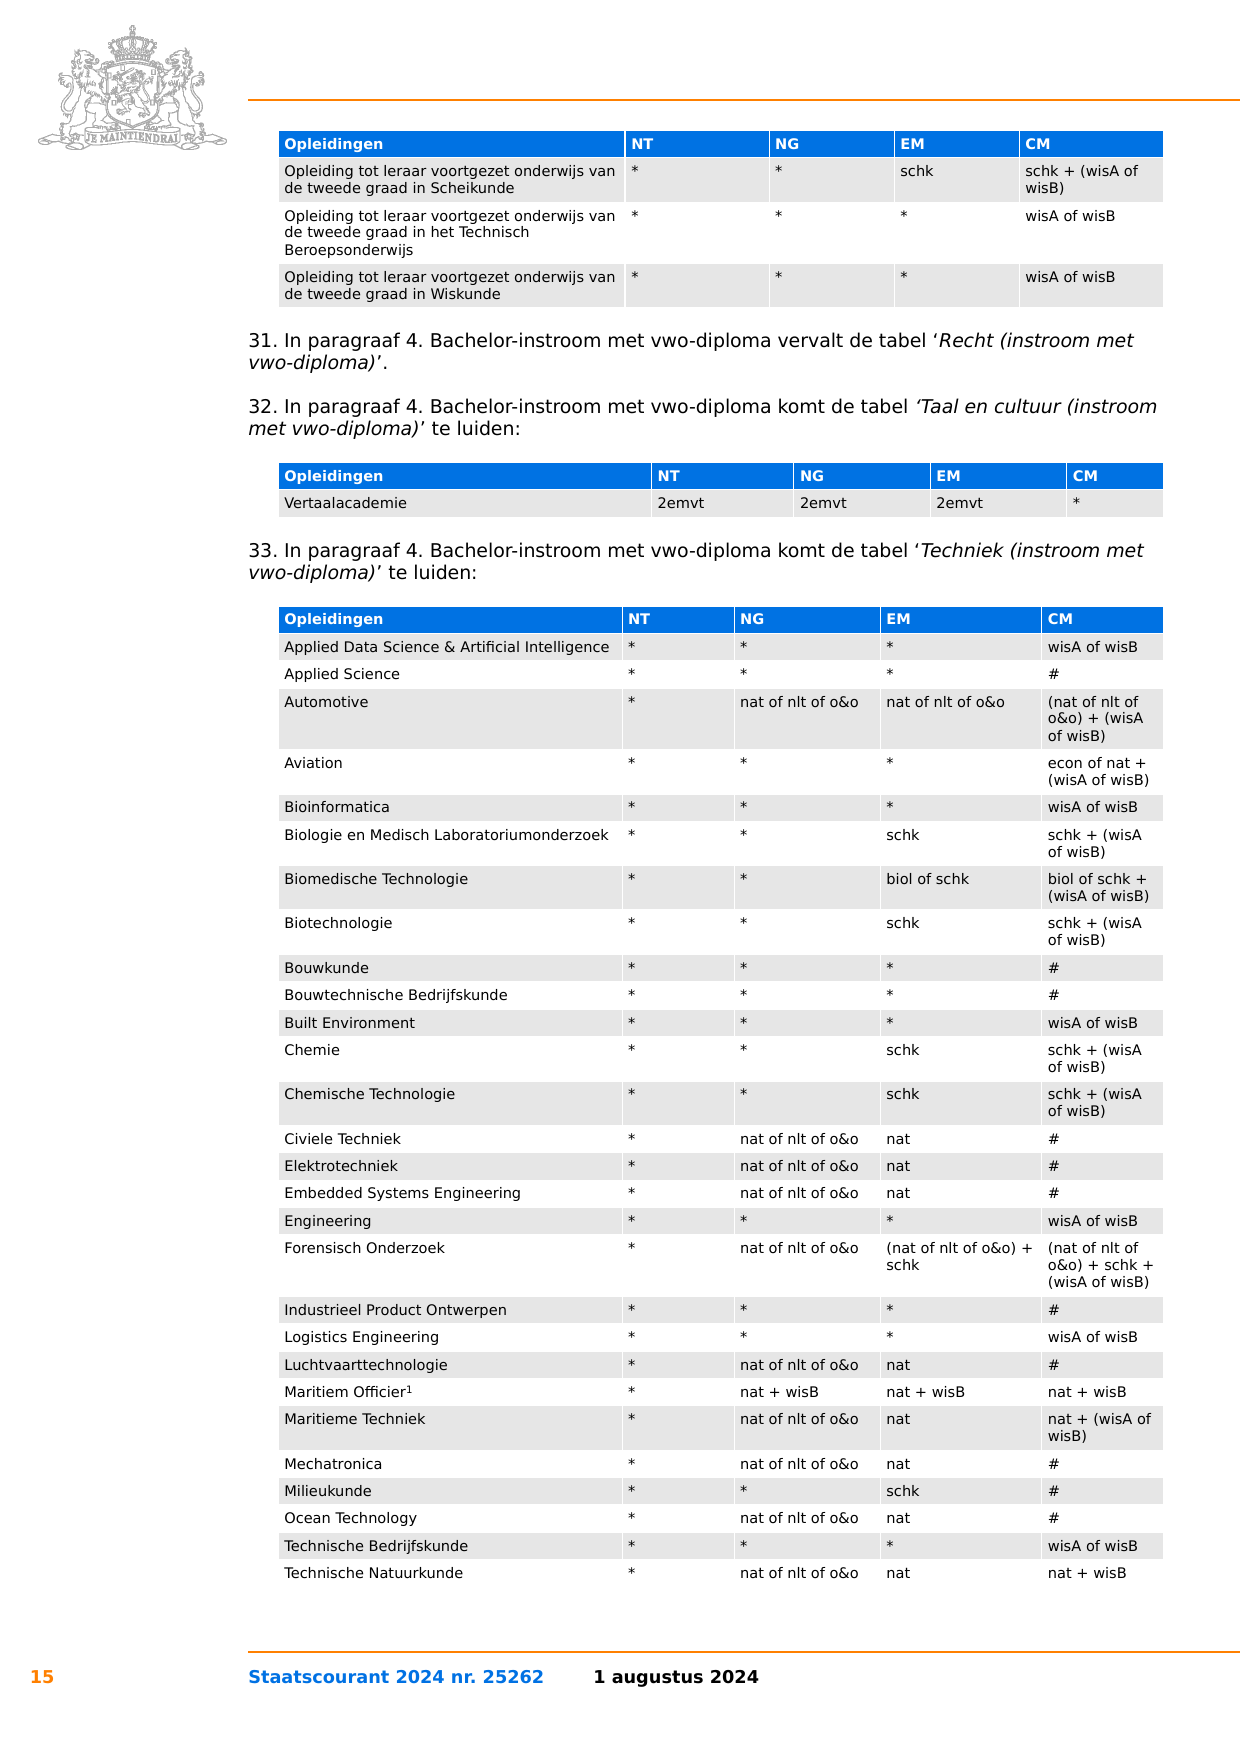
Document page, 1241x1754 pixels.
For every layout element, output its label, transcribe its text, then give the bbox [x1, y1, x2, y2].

table_cell Vertaalacademie [279, 490, 651, 517]
table_cell nat of nlt of o&o [735, 1352, 880, 1378]
table_cell Opleiding tot leraar voortgezet onderwijs van de tweede graad in het Technisch Beroepsonderwijs [279, 203, 624, 263]
table_cell # [1042, 955, 1163, 981]
table_cell schk + (wisA of wisB) [1042, 1037, 1163, 1081]
table_cell Forensisch Onderzoek [279, 1236, 622, 1296]
table_cell Automotive [279, 689, 622, 749]
table_cell * [626, 158, 769, 202]
table_header NG [794, 463, 930, 489]
table_cell schk [881, 1082, 1041, 1125]
table_cell * [735, 1533, 880, 1559]
table_header NT [623, 607, 734, 633]
table_cell Opleiding tot leraar voortgezet onderwijs van de tweede graad in Scheikunde [279, 158, 624, 202]
table_cell * [623, 1379, 734, 1405]
table_cell wisA of wisB [1042, 634, 1163, 660]
table_cell * [623, 1236, 734, 1296]
table_cell * [735, 795, 880, 821]
table_cell 2emvt [931, 490, 1066, 517]
table_cell * [623, 750, 734, 793]
table_cell * [623, 1324, 734, 1351]
table_cell # [1042, 661, 1163, 688]
table_cell * [623, 795, 734, 821]
table_cell * [735, 911, 880, 954]
table_cell Embedded Systems Engineering [279, 1181, 622, 1207]
table_cell * [735, 634, 880, 660]
table_cell * [626, 264, 769, 307]
table_cell * [623, 866, 734, 909]
table_cell * [735, 866, 880, 909]
table_cell nat of nlt of o&o [735, 1406, 880, 1450]
table_cell nat [881, 1451, 1041, 1477]
table_cell * [735, 1010, 880, 1036]
table_cell * [881, 634, 1041, 660]
table_cell nat [881, 1406, 1041, 1450]
table_header CM [1042, 607, 1163, 633]
table_cell # [1042, 1506, 1163, 1532]
text 32. In paragraaf 4. Bachelor-instroom met vwo-diploma komt de tabel ‘Taal en cultuur (instroom met vwo-diploma)’ te luiden: [248, 396, 1163, 440]
table_cell * [623, 1126, 734, 1152]
table_header Opleidingen [279, 607, 622, 633]
table_cell # [1042, 1297, 1163, 1323]
table_cell nat of nlt of o&o [735, 1451, 880, 1477]
table_header Opleidingen [279, 463, 651, 489]
table_cell * [881, 1208, 1041, 1234]
table_header NT [626, 131, 769, 157]
table_cell nat [881, 1506, 1041, 1532]
table_cell * [623, 1010, 734, 1036]
text 33. In paragraaf 4. Bachelor-instroom met vwo-diploma komt de tabel ‘Techniek (instroom met vwo-diploma)’ te luiden: [248, 540, 1163, 584]
table_cell Ocean Technology [279, 1506, 622, 1532]
table_cell Applied Science [279, 661, 622, 688]
table_cell wisA of wisB [1042, 1208, 1163, 1234]
table_cell nat [881, 1153, 1041, 1180]
table_cell # [1042, 1126, 1163, 1152]
table_cell * [623, 661, 734, 688]
table_cell nat [881, 1352, 1041, 1378]
table_cell schk + (wisA of wisB) [1020, 158, 1163, 202]
table_cell Engineering [279, 1208, 622, 1234]
table_cell Technische Natuurkunde [279, 1560, 622, 1587]
table_cell * [735, 750, 880, 793]
table_cell wisA of wisB [1020, 264, 1163, 307]
table_cell * [626, 203, 769, 263]
table_cell (nat of nlt of o&o) + (wisA of wisB) [1042, 689, 1163, 749]
table_cell nat [881, 1181, 1041, 1207]
table_cell * [770, 264, 894, 307]
table_cell # [1042, 1153, 1163, 1180]
table_cell nat + wisB [735, 1379, 880, 1405]
table_cell schk [895, 158, 1019, 202]
table_header EM [931, 463, 1066, 489]
table_cell nat + wisB [1042, 1379, 1163, 1405]
table_cell nat of nlt of o&o [881, 689, 1041, 749]
table_cell nat of nlt of o&o [735, 689, 880, 749]
table_header Opleidingen [279, 131, 624, 157]
table_cell * [623, 955, 734, 981]
table_cell nat of nlt of o&o [735, 1126, 880, 1152]
table_cell # [1042, 1352, 1163, 1378]
table_cell * [623, 983, 734, 1009]
table_cell nat of nlt of o&o [735, 1153, 880, 1180]
table_cell nat of nlt of o&o [735, 1506, 880, 1532]
table_cell wisA of wisB [1042, 1533, 1163, 1559]
table_cell schk [881, 911, 1041, 954]
table_cell * [895, 264, 1019, 307]
table_cell * [623, 689, 734, 749]
table_cell Aviation [279, 750, 622, 793]
table_cell Maritieme Techniek [279, 1406, 622, 1450]
table_header CM [1020, 131, 1163, 157]
table_cell nat + wisB [881, 1379, 1041, 1405]
table_cell * [735, 822, 880, 865]
table_header EM [881, 607, 1041, 633]
table_cell Luchtvaarttechnologie [279, 1352, 622, 1378]
table_cell # [1042, 1478, 1163, 1504]
table_cell nat [881, 1126, 1041, 1152]
table_cell # [1042, 1181, 1163, 1207]
table_cell nat + wisB [1042, 1560, 1163, 1587]
table_cell * [623, 1082, 734, 1125]
table_cell (nat of nlt of o&o) + schk [881, 1236, 1041, 1296]
table_cell biol of schk + (wisA of wisB) [1042, 866, 1163, 909]
table_cell * [735, 1208, 880, 1234]
table_cell nat [881, 1560, 1041, 1587]
table_cell schk + (wisA of wisB) [1042, 1082, 1163, 1125]
table_cell * [881, 1533, 1041, 1559]
table_cell Chemie [279, 1037, 622, 1081]
table_cell Built Environment [279, 1010, 622, 1036]
table_cell biol of schk [881, 866, 1041, 909]
table_cell * [881, 661, 1041, 688]
table_cell 2emvt [652, 490, 793, 517]
table_cell * [770, 203, 894, 263]
table_header NT [652, 463, 793, 489]
table_header CM [1067, 463, 1163, 489]
table_cell * [623, 1208, 734, 1234]
table_cell * [623, 1478, 734, 1504]
table_cell Opleiding tot leraar voortgezet onderwijs van de tweede graad in Wiskunde [279, 264, 624, 307]
picture [38, 25, 227, 150]
table_cell wisA of wisB [1042, 1324, 1163, 1351]
table_cell * [735, 1037, 880, 1081]
table_cell schk + (wisA of wisB) [1042, 822, 1163, 865]
table_cell * [881, 955, 1041, 981]
table_cell schk [881, 822, 1041, 865]
table_cell Maritiem Officier1 [279, 1379, 622, 1405]
table_cell Biomedische Technologie [279, 866, 622, 909]
table_header NG [770, 131, 894, 157]
table_cell schk [881, 1478, 1041, 1504]
table_cell nat + (wisA of wisB) [1042, 1406, 1163, 1450]
table_cell # [1042, 983, 1163, 1009]
table_cell * [881, 983, 1041, 1009]
table_cell * [770, 158, 894, 202]
table_cell Technische Bedrijfskunde [279, 1533, 622, 1559]
table_cell * [623, 822, 734, 865]
table_cell * [623, 1406, 734, 1450]
table_cell Civiele Techniek [279, 1126, 622, 1152]
table_cell Chemische Technologie [279, 1082, 622, 1125]
table_cell * [1067, 490, 1163, 517]
table_cell Applied Data Science & Artificial Intelligence [279, 634, 622, 660]
table_cell Elektrotechniek [279, 1153, 622, 1180]
table_header EM [895, 131, 1019, 157]
table_cell nat of nlt of o&o [735, 1236, 880, 1296]
table_cell * [881, 1010, 1041, 1036]
table_header NG [735, 607, 880, 633]
table_cell Bouwtechnische Bedrijfskunde [279, 983, 622, 1009]
table_cell * [623, 1037, 734, 1081]
table_cell * [735, 1324, 880, 1351]
table_cell * [735, 661, 880, 688]
table_cell * [735, 955, 880, 981]
table_cell * [623, 1352, 734, 1378]
table_cell schk + (wisA of wisB) [1042, 911, 1163, 954]
table_cell wisA of wisB [1042, 1010, 1163, 1036]
table_cell Milieukunde [279, 1478, 622, 1504]
table_cell * [623, 1560, 734, 1587]
table_cell wisA of wisB [1020, 203, 1163, 263]
table_cell * [623, 1451, 734, 1477]
table_cell * [735, 983, 880, 1009]
table_cell Biologie en Medisch Laboratoriumonderzoek [279, 822, 622, 865]
table_cell * [735, 1297, 880, 1323]
table_cell schk [881, 1037, 1041, 1081]
table_cell wisA of wisB [1042, 795, 1163, 821]
table_cell * [735, 1082, 880, 1125]
table_cell (nat of nlt of o&o) + schk + (wisA of wisB) [1042, 1236, 1163, 1296]
table_cell * [881, 750, 1041, 793]
table_cell * [623, 1506, 734, 1532]
table_cell * [881, 1324, 1041, 1351]
table_cell Biotechnologie [279, 911, 622, 954]
table_cell Industrieel Product Ontwerpen [279, 1297, 622, 1323]
table_cell 2emvt [794, 490, 930, 517]
table_cell * [735, 1478, 880, 1504]
table_cell * [623, 1181, 734, 1207]
table_cell * [881, 1297, 1041, 1323]
table_cell Bioinformatica [279, 795, 622, 821]
table_cell Bouwkunde [279, 955, 622, 981]
table_cell nat of nlt of o&o [735, 1181, 880, 1207]
table_cell econ of nat + (wisA of wisB) [1042, 750, 1163, 793]
table_cell * [881, 795, 1041, 821]
table_cell * [623, 1297, 734, 1323]
table_cell * [623, 1533, 734, 1559]
table_cell * [895, 203, 1019, 263]
table_cell # [1042, 1451, 1163, 1477]
table_cell nat of nlt of o&o [735, 1560, 880, 1587]
table_cell Logistics Engineering [279, 1324, 622, 1351]
table_cell * [623, 911, 734, 954]
table_cell Mechatronica [279, 1451, 622, 1477]
text 31. In paragraaf 4. Bachelor-instroom met vwo-diploma vervalt de tabel ‘Recht (instroom met vwo-diploma)’. [248, 330, 1163, 374]
table_cell * [623, 1153, 734, 1180]
table_cell * [623, 634, 734, 660]
